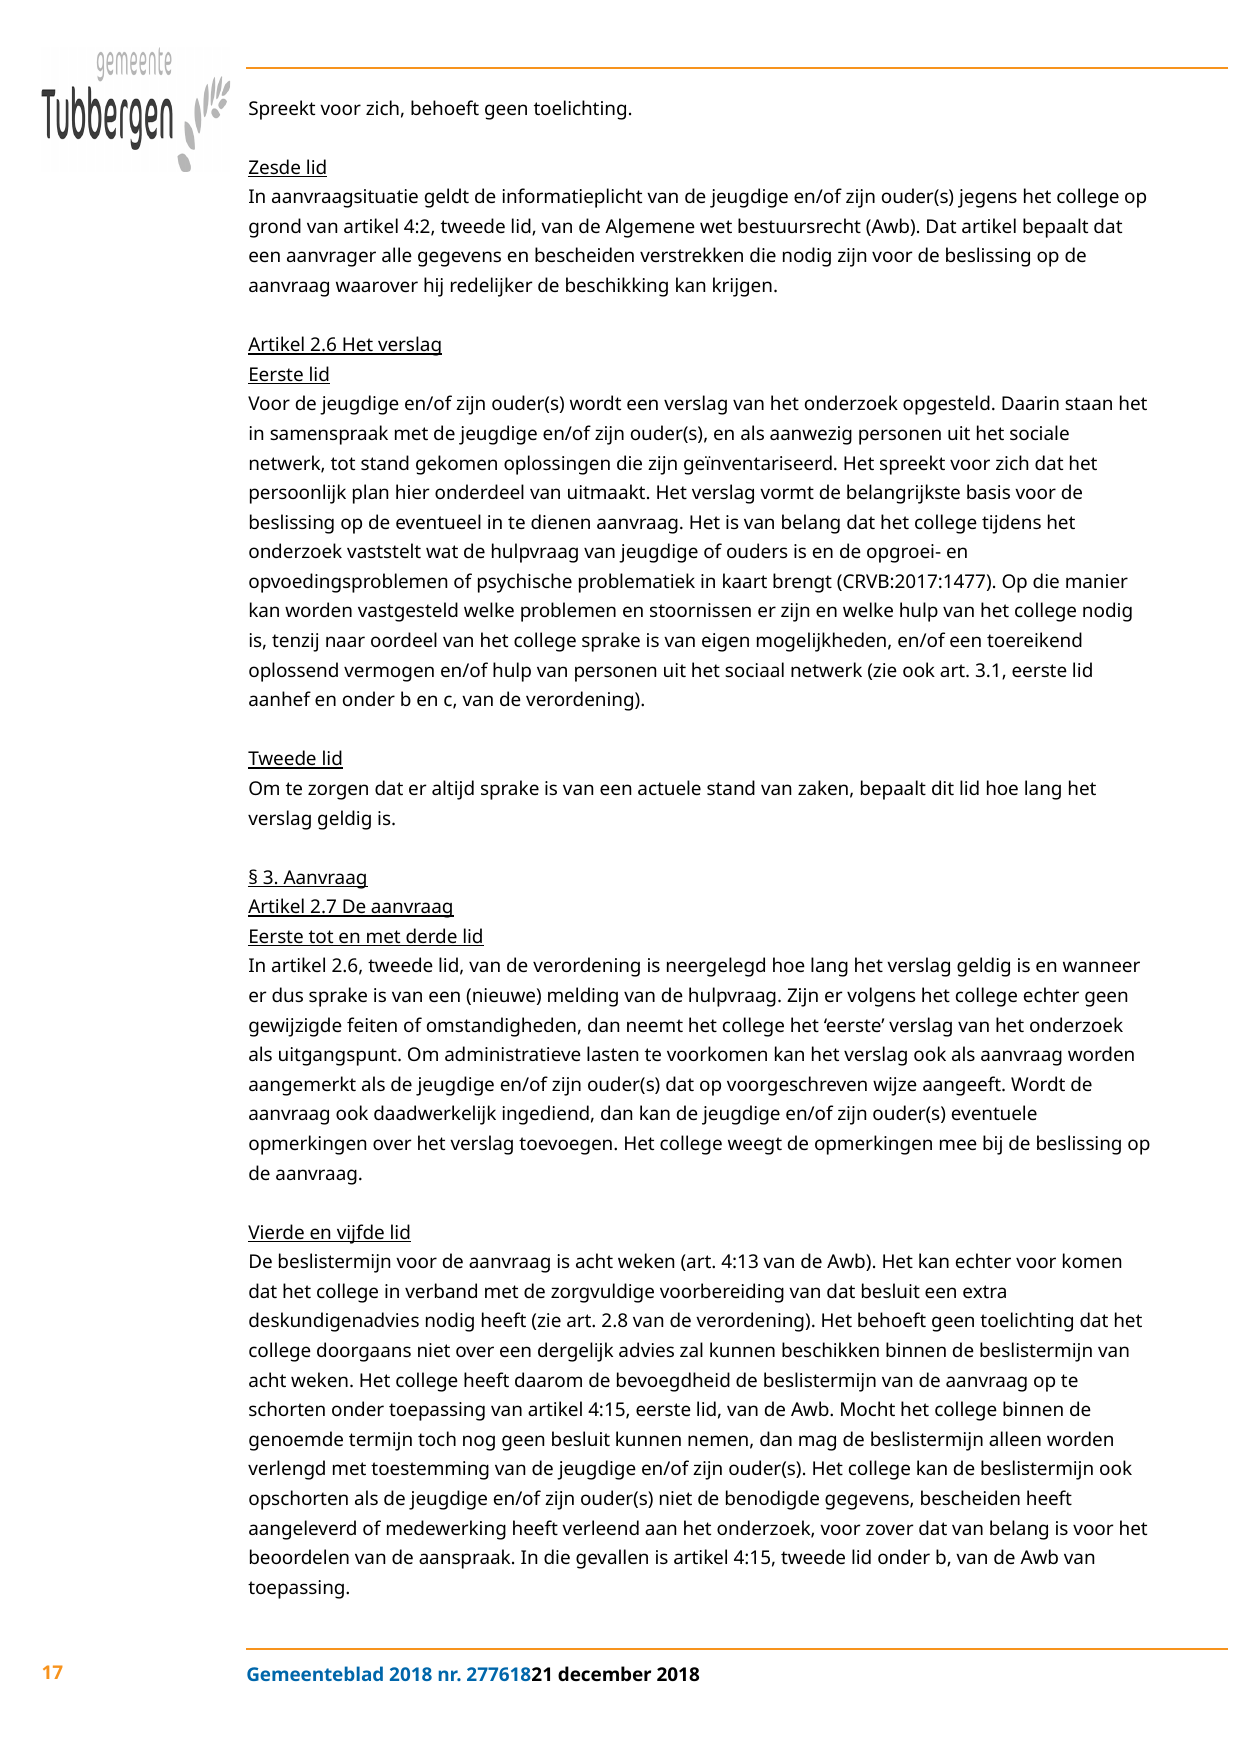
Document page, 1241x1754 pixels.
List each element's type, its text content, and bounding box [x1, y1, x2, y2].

text Voor de jeugdige en/of zijn ouder(s) wordt een verslag van het onderzoek opgesteld. Daarin staan het in samenspraak met de jeugdige en/of zijn ouder(s), en als aanwezig personen uit het sociale netwerk, tot stand gekomen oplossingen die zijn geïnventariseerd. Het spreekt voor zich dat het persoonlijk plan hier onderdeel van uitmaakt. Het verslag vormt de belangrijkste basis voor de beslissing op de eventueel in te dienen aanvraag. Het is van belang dat het college tijdens het onderzoek vaststelt wat de hulpvraag van jeugdige of ouders is en de opgroei- en opvoedingsproblemen of psychische problematiek in kaart brengt (CRVB:2017:1477). Op die manier kan worden vastgesteld welke problemen en stoornissen er zijn en welke hulp van het college nodig is, tenzij naar oordeel van het college sprake is van eigen mogelijkheden, en/of een toereikend oplossend vermogen en/of hulp van personen uit het sociaal netwerk (zie ook art. 3.1, eerste lid aanhef en onder b en c, van de verordening). [248, 391, 1152, 712]
text In aanvraagsituatie geldt de informatieplicht van de jeugdige en/of zijn ouder(s) jegens het college op grond van artikel 4:2, tweede lid, van de Algemene wet bestuursrecht (Awb). Dat artikel bepaalt dat een aanvrager alle gegevens en bescheiden verstrekken die nodig zijn voor de beslissing op de aanvraag waarover hij redelijker de beschikking kan krijgen. [248, 183, 1152, 298]
text Om te zorgen dat er altijd sprake is van een actuele stand van zaken, bepaalt dit lid hoe lang het verslag geldig is. [248, 775, 1152, 831]
text Tweede lid [248, 746, 1152, 771]
text § 3. Aanvraag [248, 864, 1152, 890]
text Spreekt voor zich, behoeft geen toelichting. [248, 95, 1152, 121]
text Zesde lid [248, 154, 1152, 180]
text Eerste lid [248, 361, 1152, 387]
text Artikel 2.6 Het verslag [248, 331, 1152, 357]
text Eerste tot en met derde lid [248, 923, 1152, 949]
text De beslistermijn voor de aanvraag is acht weken (art. 4:13 van de Awb). Het kan echter voor komen dat het college in verband met de zorgvuldige voorbereiding van dat besluit een extra deskundigenadvies nodig heeft (zie art. 2.8 van de verordening). Het behoeft geen toelichting dat het college doorgaans niet over een dergelijk advies zal kunnen beschikken binnen de beslistermijn van acht weken. Het college heeft daarom de bevoegdheid de beslistermijn van de aanvraag op te schorten onder toepassing van artikel 4:15, eerste lid, van de Awb. Mocht het college binnen de genoemde termijn toch nog geen besluit kunnen nemen, dan mag de beslistermijn alleen worden verlengd met toestemming van de jeugdige en/of zijn ouder(s). Het college kan de beslistermijn ook opschorten als de jeugdige en/of zijn ouder(s) niet de benodigde gegevens, bescheiden heeft aangeleverd of medewerking heeft verleend aan het onderzoek, voor zover dat van belang is voor het beoordelen van de aanspraak. In die gevallen is artikel 4:15, tweede lid onder b, van de Awb van toepassing. [248, 1248, 1152, 1600]
text In artikel 2.6, tweede lid, van de verordening is neergelegd hoe lang het verslag geldig is en wanneer er dus sprake is van een (nieuwe) melding van de hulpvraag. Zijn er volgens het college echter geen gewijzigde feiten of omstandigheden, dan neemt het college het ‘eerste’ verslag van het onderzoek als uitgangspunt. Om administratieve lasten te voorkomen kan het verslag ook als aanvraag worden aangemerkt als de jeugdige en/of zijn ouder(s) dat op voorgeschreven wijze aangeeft. Wordt de aanvraag ook daadwerkelijk ingediend, dan kan de jeugdige en/of zijn ouder(s) eventuele opmerkingen over het verslag toevoegen. Het college weegt de opmerkingen mee bij de beslissing op de aanvraag. [248, 953, 1152, 1186]
text Vierde en vijfde lid [248, 1219, 1152, 1245]
picture [41, 47, 231, 172]
text Artikel 2.7 De aanvraag [248, 893, 1152, 919]
